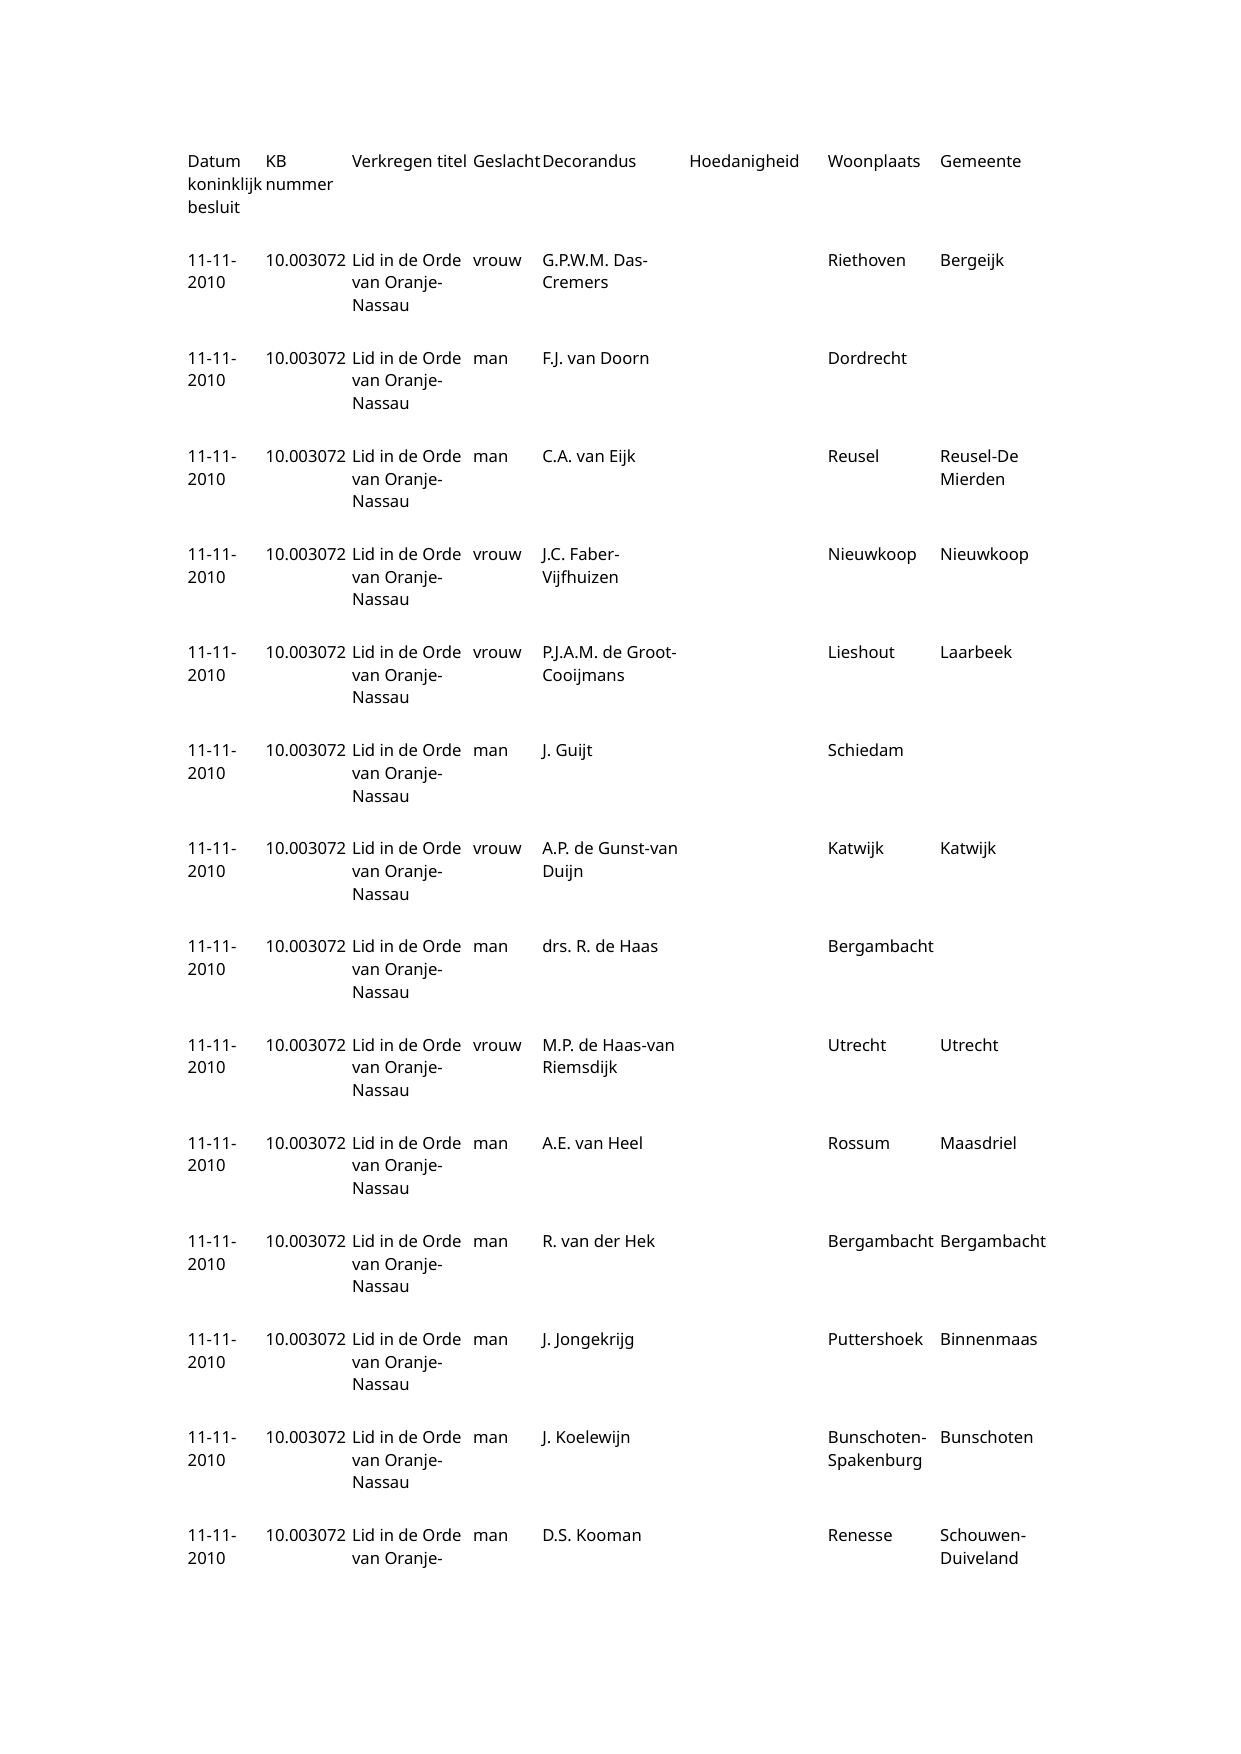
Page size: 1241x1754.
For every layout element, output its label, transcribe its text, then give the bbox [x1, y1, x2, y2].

table_cell 11-11-2010 [188, 346, 265, 444]
table_cell Nieuwkoop [940, 543, 1053, 641]
table_cell vrouw [473, 248, 542, 346]
table_cell man [473, 1229, 542, 1327]
table_cell 11-11-2010 [188, 1328, 265, 1426]
table_header Verkregen titel [352, 150, 473, 248]
table_cell Lid in de Orde van Oranje-Nassau [352, 1426, 473, 1524]
table_cell Lid in de Orde van Oranje- [352, 1524, 473, 1599]
table_cell Lid in de Orde van Oranje-Nassau [352, 1328, 473, 1426]
table_cell J.C. Faber-Vijfhuizen [542, 543, 689, 641]
table_cell Puttershoek [828, 1328, 940, 1426]
table_cell Reusel-De Mierden [940, 444, 1053, 542]
table_cell vrouw [473, 1033, 542, 1131]
table_cell F.J. van Doorn [542, 346, 689, 444]
table_cell 10.003072 [265, 444, 352, 542]
table_cell 10.003072 [265, 1131, 352, 1229]
table_cell [689, 1426, 828, 1524]
table_cell Lid in de Orde van Oranje-Nassau [352, 444, 473, 542]
table_cell vrouw [473, 543, 542, 641]
table_cell 11-11-2010 [188, 248, 265, 346]
table_header Hoedanigheid [689, 150, 828, 248]
table_cell man [473, 1426, 542, 1524]
table_cell Bergeijk [940, 248, 1053, 346]
table_cell Lid in de Orde van Oranje-Nassau [352, 935, 473, 1033]
table_cell Lid in de Orde van Oranje-Nassau [352, 346, 473, 444]
table_header Geslacht [473, 150, 542, 248]
table_cell 11-11-2010 [188, 837, 265, 935]
table_cell 10.003072 [265, 1328, 352, 1426]
table_cell 10.003072 [265, 1524, 352, 1599]
table_cell 11-11-2010 [188, 1426, 265, 1524]
table_cell man [473, 1328, 542, 1426]
table_cell Utrecht [940, 1033, 1053, 1131]
table_cell man [473, 1524, 542, 1599]
table_cell 10.003072 [265, 935, 352, 1033]
table_cell [689, 1328, 828, 1426]
table_header Datum koninklijk besluit [188, 150, 265, 248]
table_cell Lid in de Orde van Oranje-Nassau [352, 641, 473, 739]
table_cell Binnenmaas [940, 1328, 1053, 1426]
table_cell Lid in de Orde van Oranje-Nassau [352, 837, 473, 935]
table_cell 10.003072 [265, 346, 352, 444]
table_cell vrouw [473, 837, 542, 935]
table_cell [689, 346, 828, 444]
table_cell drs. R. de Haas [542, 935, 689, 1033]
table_cell man [473, 444, 542, 542]
table_cell man [473, 739, 542, 837]
table_cell Bergambacht [940, 1229, 1053, 1327]
table_header KB nummer [265, 150, 352, 248]
table_cell Katwijk [828, 837, 940, 935]
table_cell man [473, 346, 542, 444]
table_cell Rossum [828, 1131, 940, 1229]
table_cell Nieuwkoop [828, 543, 940, 641]
table_cell Utrecht [828, 1033, 940, 1131]
table_cell [689, 248, 828, 346]
table_cell Lieshout [828, 641, 940, 739]
table_cell Bunschoten [940, 1426, 1053, 1524]
table_cell 10.003072 [265, 248, 352, 346]
table_cell J. Guijt [542, 739, 689, 837]
table_cell [689, 1131, 828, 1229]
table_cell man [473, 1131, 542, 1229]
table_cell C.A. van Eijk [542, 444, 689, 542]
table_cell G.P.W.M. Das-Cremers [542, 248, 689, 346]
table_cell 10.003072 [265, 641, 352, 739]
table_cell P.J.A.M. de Groot-Cooijmans [542, 641, 689, 739]
table_cell 11-11-2010 [188, 1524, 265, 1599]
table_cell Bergambacht [828, 1229, 940, 1327]
table_cell Lid in de Orde van Oranje-Nassau [352, 1033, 473, 1131]
table_cell 11-11-2010 [188, 543, 265, 641]
table_cell Schiedam [828, 739, 940, 837]
table_cell Lid in de Orde van Oranje-Nassau [352, 1131, 473, 1229]
table_cell D.S. Kooman [542, 1524, 689, 1599]
table_cell Renesse [828, 1524, 940, 1599]
table_header Decorandus [542, 150, 689, 248]
table_cell 10.003072 [265, 1426, 352, 1524]
table_cell J. Koelewijn [542, 1426, 689, 1524]
table_cell Lid in de Orde van Oranje-Nassau [352, 739, 473, 837]
table_cell M.P. de Haas-van Riemsdijk [542, 1033, 689, 1131]
table_cell Reusel [828, 444, 940, 542]
table_cell Riethoven [828, 248, 940, 346]
table_cell [940, 935, 1053, 1033]
table_cell [689, 543, 828, 641]
table_header Woonplaats [828, 150, 940, 248]
table_cell vrouw [473, 641, 542, 739]
table_cell [689, 641, 828, 739]
table_cell [940, 739, 1053, 837]
table_cell [689, 837, 828, 935]
table_cell 10.003072 [265, 1229, 352, 1327]
table_cell Lid in de Orde van Oranje-Nassau [352, 1229, 473, 1327]
table_cell 10.003072 [265, 543, 352, 641]
table_cell Schouwen-Duiveland [940, 1524, 1053, 1599]
table_cell 11-11-2010 [188, 739, 265, 837]
table_cell [940, 346, 1053, 444]
table_cell [689, 935, 828, 1033]
table_cell [689, 739, 828, 837]
table_cell man [473, 935, 542, 1033]
table_cell R. van der Hek [542, 1229, 689, 1327]
table_cell Dordrecht [828, 346, 940, 444]
table_cell 10.003072 [265, 739, 352, 837]
table_cell [689, 1524, 828, 1599]
table_cell [689, 1033, 828, 1131]
table_cell Laarbeek [940, 641, 1053, 739]
table_cell [689, 444, 828, 542]
table_cell A.E. van Heel [542, 1131, 689, 1229]
table_cell Maasdriel [940, 1131, 1053, 1229]
table_cell 11-11-2010 [188, 1131, 265, 1229]
table_cell 10.003072 [265, 837, 352, 935]
table_cell [689, 1229, 828, 1327]
table_header Gemeente [940, 150, 1053, 248]
table_cell J. Jongekrijg [542, 1328, 689, 1426]
table_cell 11-11-2010 [188, 444, 265, 542]
table_cell 11-11-2010 [188, 935, 265, 1033]
table_cell Katwijk [940, 837, 1053, 935]
table_cell 11-11-2010 [188, 1033, 265, 1131]
table_cell Lid in de Orde van Oranje-Nassau [352, 543, 473, 641]
table_cell 11-11-2010 [188, 1229, 265, 1327]
table_cell Bergambacht [828, 935, 940, 1033]
table_cell 11-11-2010 [188, 641, 265, 739]
table_cell Lid in de Orde van Oranje-Nassau [352, 248, 473, 346]
table_cell A.P. de Gunst-van Duijn [542, 837, 689, 935]
table_cell Bunschoten-Spakenburg [828, 1426, 940, 1524]
table_cell 10.003072 [265, 1033, 352, 1131]
